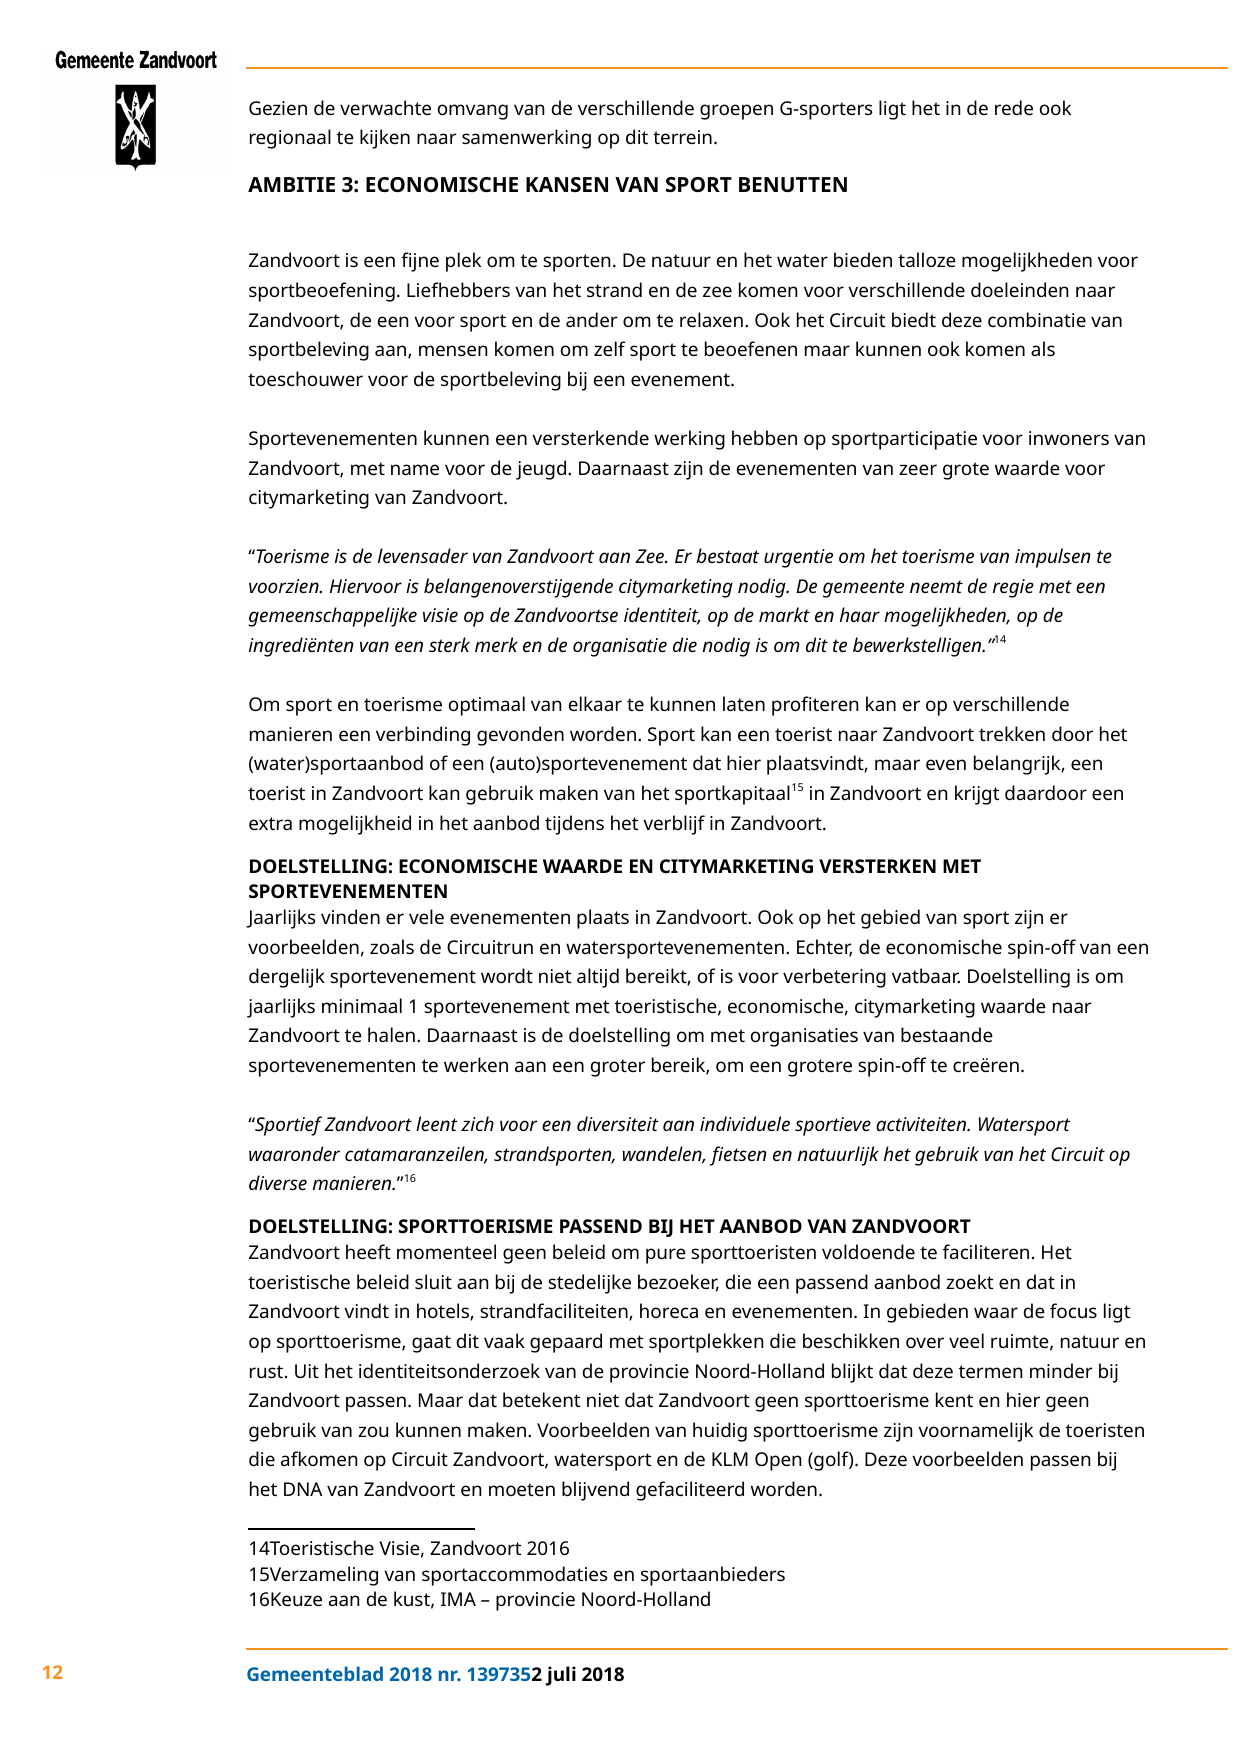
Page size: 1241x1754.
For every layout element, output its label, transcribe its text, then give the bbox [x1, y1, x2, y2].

text “Toerisme is de levensader van Zandvoort aan Zee. Er bestaat urgentie om het toerisme van impulsen te voorzien. Hiervoor is belangenoverstijgende citymarketing nodig. De gemeente neemt de regie met een gemeenschappelijke visie op de Zandvoortse identiteit, op de markt en haar mogelijkheden, op de ingrediënten van een sterk merk en de organisatie die nodig is om dit te bewerkstelligen.” [248, 543, 1152, 658]
text Gezien de verwachte omvang van de verschillende groepen G-sporters ligt het in de rede ook regionaal te kijken naar samenwerking op dit terrein. [248, 95, 1152, 150]
text DOELSTELLING: ECONOMISCHE WAARDE EN CITYMARKETING VERSTERKEN MET SPORTEVENEMENTEN [248, 853, 1152, 904]
text “Sportief Zandvoort leent zich voor een diversiteit aan individuele sportieve activiteiten. Watersport waaronder catamaranzeilen, strandsporten, wandelen, fietsen en natuurlijk het gebruik van het Circuit op diverse manieren.” [248, 1111, 1152, 1196]
text Toeristische Visie, Zandvoort 2016 [248, 1535, 1152, 1561]
text Sportevenementen kunnen een versterkende werking hebben op sportparticipatie voor inwoners van Zandvoort, met name voor de jeugd. Daarnaast zijn de evenementen van zeer grote waarde voor citymarketing van Zandvoort. [248, 425, 1152, 510]
text DOELSTELLING: SPORTTOERISME PASSEND BIJ HET AANBOD VAN ZANDVOORT [248, 1214, 1152, 1239]
text Zandvoort is een fijne plek om te sporten. De natuur en het water bieden talloze mogelijkheden voor sportbeoefening. Liefhebbers van het strand en de zee komen voor verschillende doeleinden naar Zandvoort, de een voor sport en de ander om te relaxen. Ook het Circuit biedt deze combinatie van sportbeleving aan, mensen komen om zelf sport te beoefenen maar kunnen ook komen als toeschouwer voor de sportbeleving bij een evenement. [248, 248, 1152, 392]
text Verzameling van sportaccommodaties en sportaanbieders [248, 1561, 1152, 1586]
text Keuze aan de kust, IMA – provincie Noord-Holland [248, 1586, 1152, 1612]
picture [41, 47, 231, 172]
text AMBITIE 3: ECONOMISCHE KANSEN VAN SPORT BENUTTEN [248, 170, 1152, 198]
text Jaarlijks vinden er vele evenementen plaats in Zandvoort. Ook op het gebied van sport zijn er voorbeelden, zoals de Circuitrun en watersportevenementen. Echter, de economische spin-off van een dergelijk sportevenement wordt niet altijd bereikt, of is voor verbetering vatbaar. Doelstelling is om jaarlijks minimaal 1 sportevenement met toeristische, economische, citymarketing waarde naar Zandvoort te halen. Daarnaast is de doelstelling om met organisaties van bestaande sportevenementen te werken aan een groter bereik, om een grotere spin-off te creëren. [248, 904, 1152, 1078]
text Zandvoort heeft momenteel geen beleid om pure sporttoeristen voldoende te faciliteren. Het toeristische beleid sluit aan bij de stedelijke bezoeker, die een passend aanbod zoekt en dat in Zandvoort vindt in hotels, strandfaciliteiten, horeca en evenementen. In gebieden waar de focus ligt op sporttoerisme, gaat dit vaak gepaard met sportplekken die beschikken over veel ruimte, natuur en rust. Uit het identiteitsonderzoek van de provincie Noord-Holland blijkt dat deze termen minder bij Zandvoort passen. Maar dat betekent niet dat Zandvoort geen sporttoerisme kent en hier geen gebruik van zou kunnen maken. Voorbeelden van huidig sporttoerisme zijn voornamelijk de toeristen die afkomen op Circuit Zandvoort, watersport en de KLM Open (golf). Deze voorbeelden passen bij het DNA van Zandvoort en moeten blijvend gefaciliteerd worden. [248, 1239, 1152, 1502]
text Om sport en toerisme optimaal van elkaar te kunnen laten profiteren kan er op verschillende manieren een verbinding gevonden worden. Sport kan een toerist naar Zandvoort trekken door het (water)sportaanbod of een (auto)sportevenement dat hier plaatsvindt, maar even belangrijk, een toerist in Zandvoort kan gebruik maken van het sportkapitaal in Zandvoort en krijgt daardoor een extra mogelijkheid in het aanbod tijdens het verblijf in Zandvoort. [248, 691, 1152, 836]
